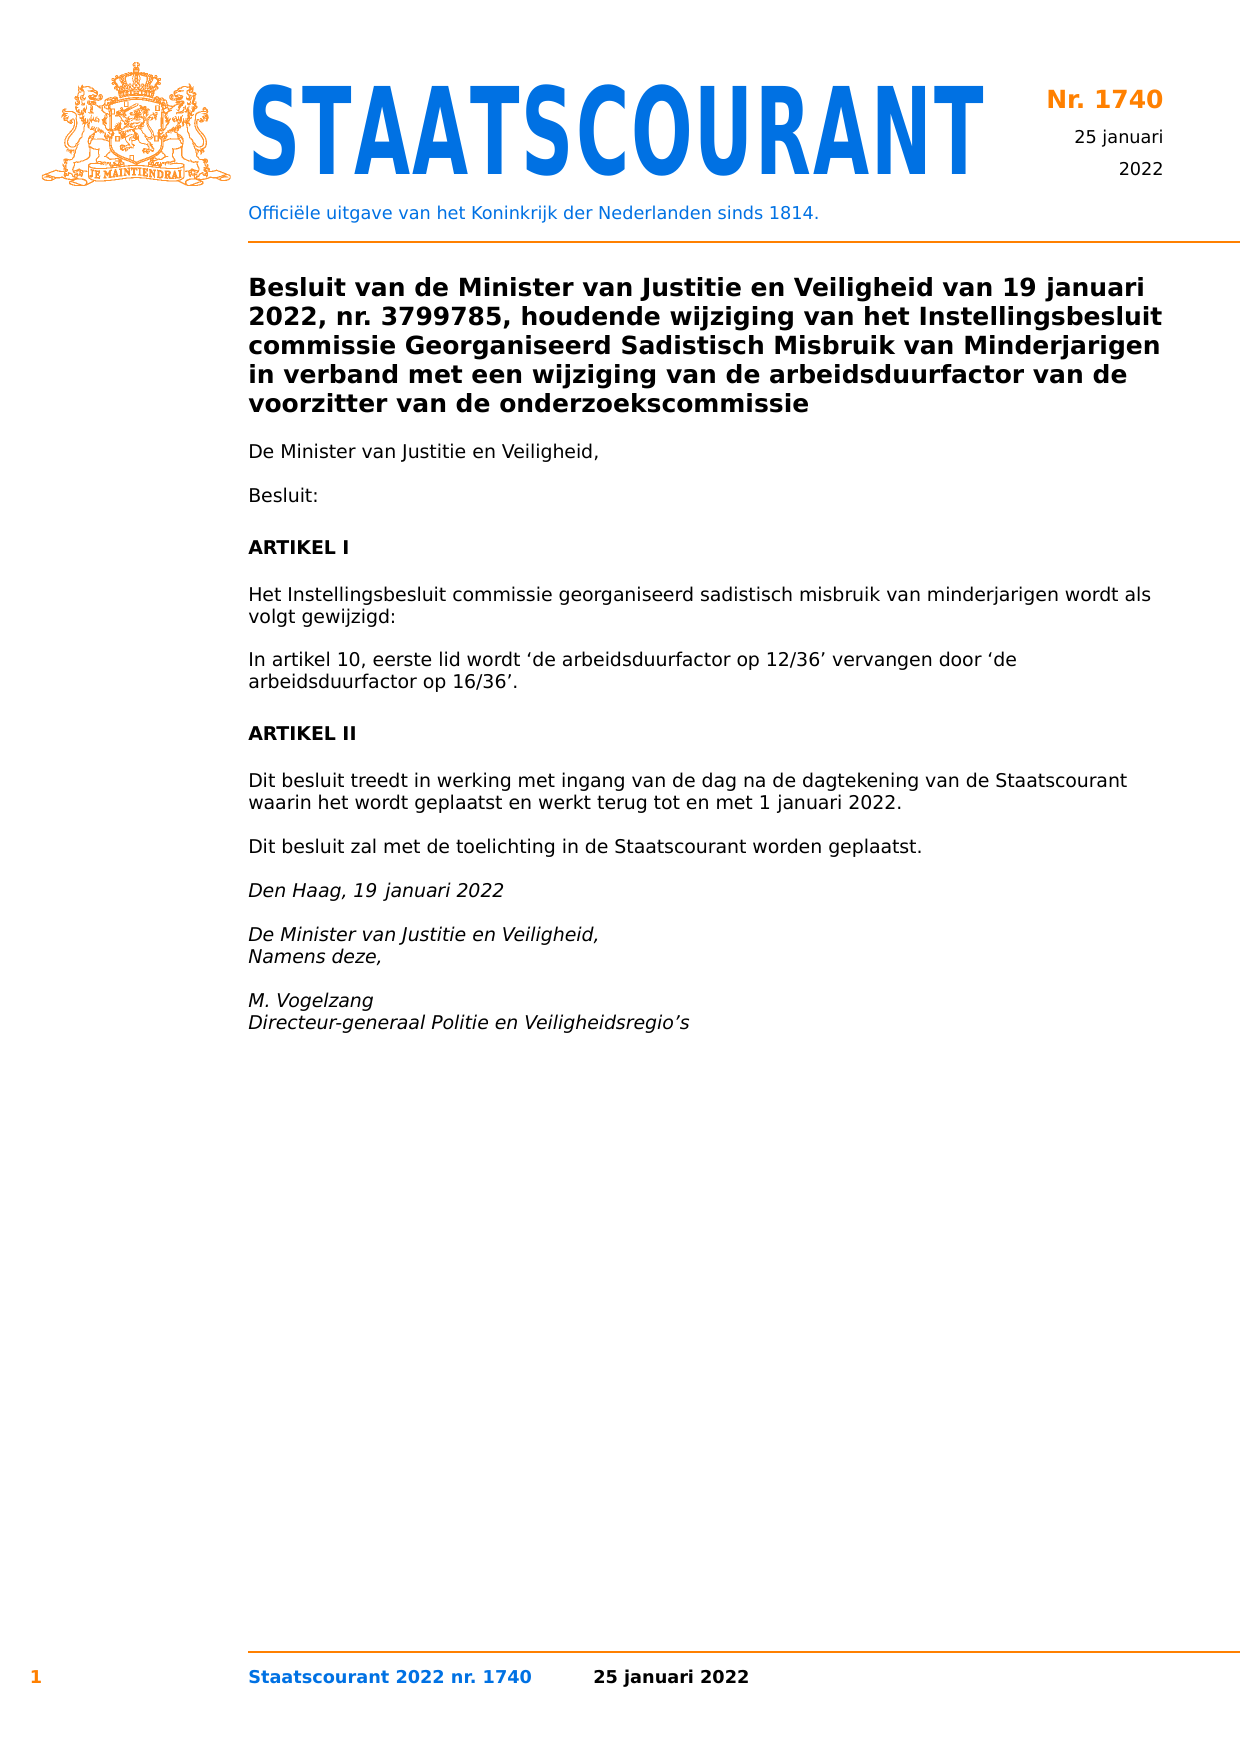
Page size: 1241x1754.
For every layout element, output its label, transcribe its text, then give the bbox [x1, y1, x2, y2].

table_cell Officiële uitgave van het Koninkrijk der Nederlanden sinds 1814. [248, 203, 1240, 241]
text In artikel 10, eerste lid wordt ‘de arbeidsduurfactor op 12/36’ vervangen door ‘de arbeidsduurfactor op 16/36’. [248, 649, 1163, 693]
text De Minister van Justitie en Veiligheid, Namens deze, M. Vogelzang Directeur-generaal Politie en Veiligheidsregio’s [248, 924, 1163, 1034]
text De Minister van Justitie en Veiligheid, [248, 441, 1163, 463]
text Het Instellingsbesluit commissie georganiseerd sadistisch misbruik van minderjarigen wordt als volgt gewijzigd: [248, 583, 1163, 627]
table_header STAATSCOURANT [248, 62, 998, 203]
text Besluit: [248, 484, 1163, 507]
table_cell 25 januari [998, 121, 1240, 153]
subtitle Besluit van de Minister van Justitie en Veiligheid van 19 januari 2022, nr. 3799785, houdende wijziging van het Instellingsbesluit commissie Georganiseerd Sadistisch Misbruik van Minderjarigen in verband met een wijziging van de arbeidsduurfactor van de voorzitter van de onderzoekscommissie [248, 273, 1163, 419]
subtitle ARTIKEL II [248, 723, 1163, 745]
text Dit besluit treedt in werking met ingang van de dag na de dagtekening van de Staatscourant waarin het wordt geplaatst en werkt terug tot en met 1 januari 2022. [248, 770, 1163, 814]
table_header [25, 62, 248, 241]
table_header Nr. 1740 [998, 62, 1240, 121]
text Den Haag, 19 januari 2022 [248, 880, 1163, 902]
subtitle ARTIKEL I [248, 537, 1163, 558]
text Dit besluit zal met de toelichting in de Staatscourant worden geplaatst. [248, 836, 1163, 858]
picture [41, 62, 231, 186]
table_cell 2022 [998, 153, 1240, 203]
